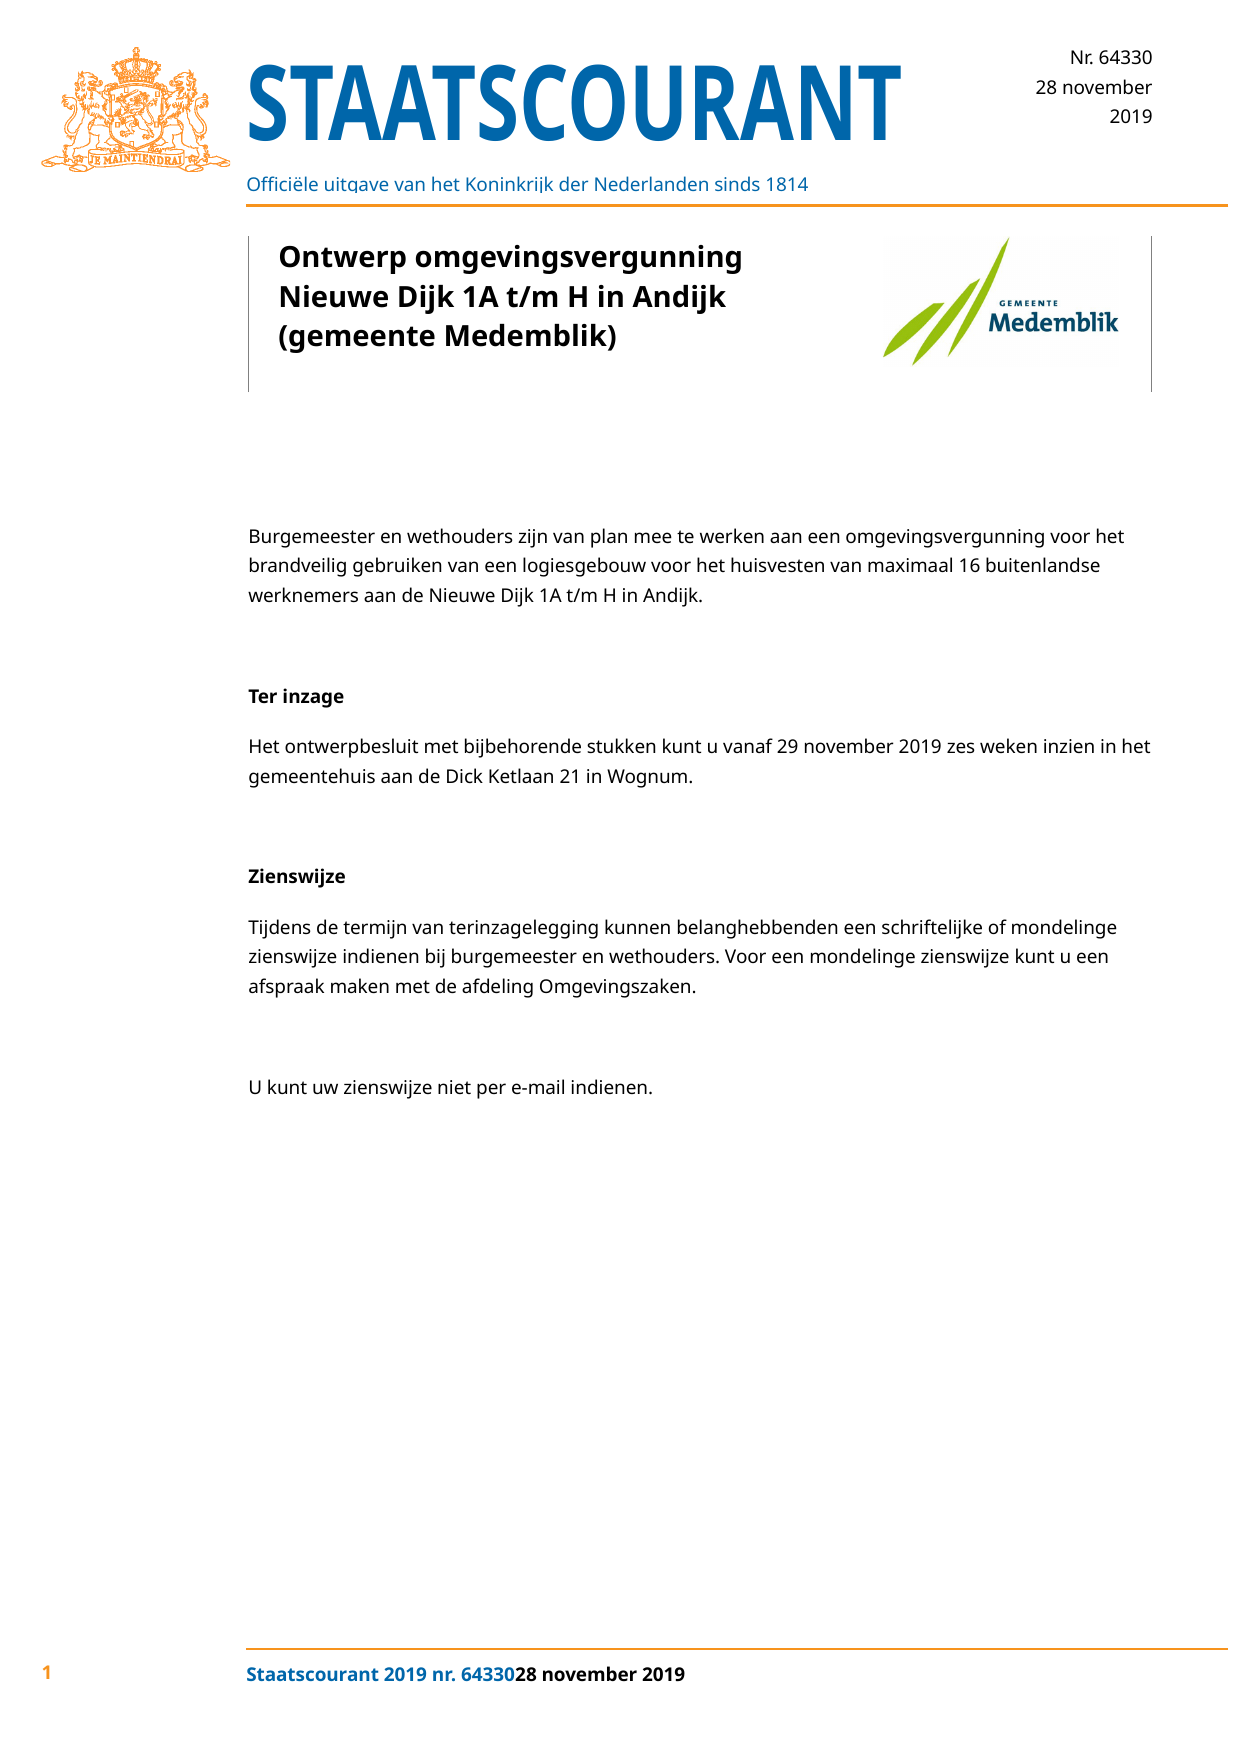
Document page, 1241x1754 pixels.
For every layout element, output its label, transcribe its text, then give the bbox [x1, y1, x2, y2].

picture [882, 236, 1119, 367]
table_header [850, 236, 1151, 392]
text Het ontwerpbesluit met bijbehorende stukken kunt u vanaf 29 november 2019 zes weken inzien in het gemeentehuis aan de Dick Ketlaan 21 in Wognum. [248, 733, 1152, 788]
text Tijdens de termijn van terinzagelegging kunnen belanghebbenden een schriftelijke of mondelinge zienswijze indienen bij burgemeester en wethouders. Voor een mondelinge zienswijze kunt u een afspraak maken met de afdeling Omgevingszaken. [248, 914, 1152, 999]
table_header Ontwerp omgevingsvergunning Nieuwe Dijk 1A t/m H in Andijk (gemeente Medemblik) [249, 236, 850, 392]
text Ter inzage [248, 683, 1152, 708]
picture [41, 47, 231, 172]
text Burgemeester en wethouders zijn van plan mee te werken aan een omgevingsvergunning voor het brandveilig gebruiken van een logiesgebouw voor het huisvesten van maximaal 16 buitenlandse werknemers aan de Nieuwe Dijk 1A t/m H in Andijk. [248, 523, 1152, 608]
text Zienswijze [248, 864, 1152, 889]
text U kunt uw zienswijze niet per e-mail indienen. [248, 1074, 1152, 1100]
